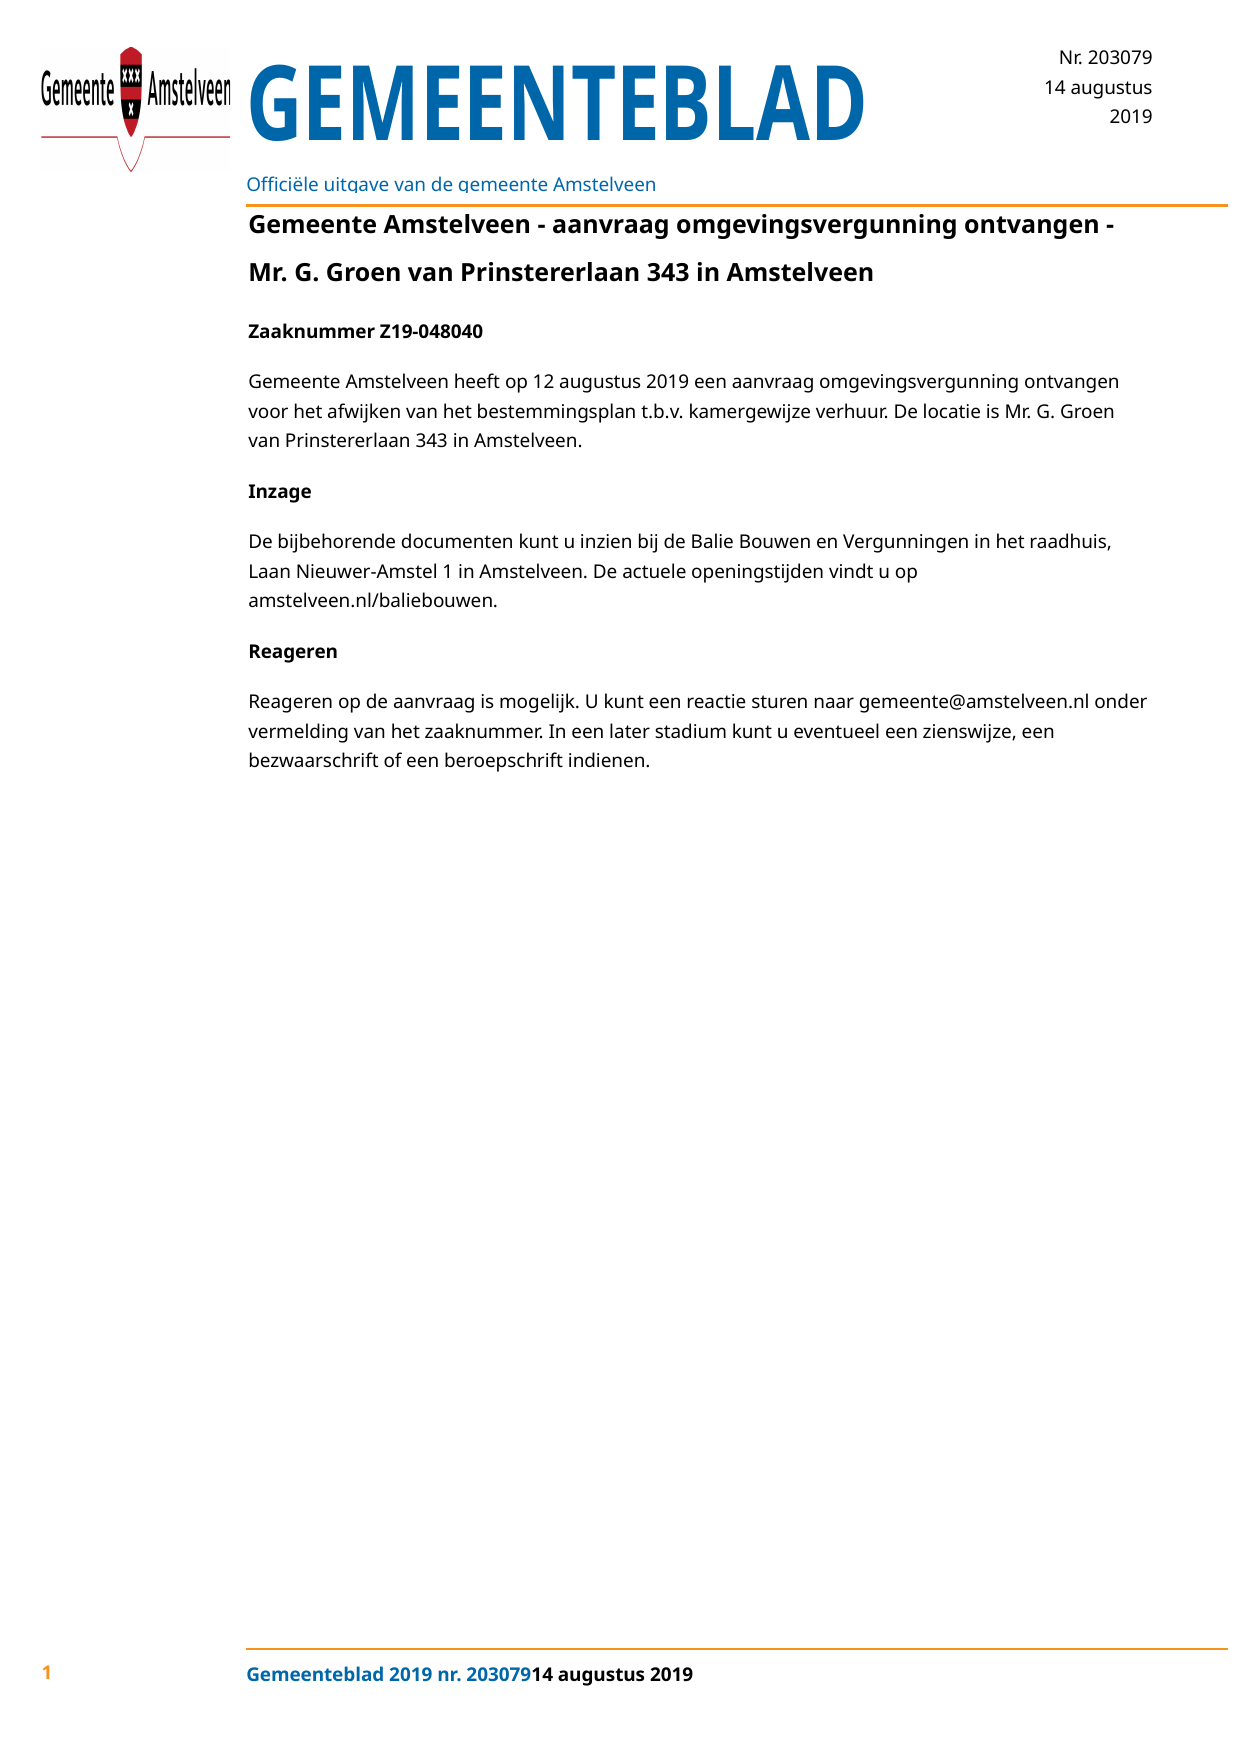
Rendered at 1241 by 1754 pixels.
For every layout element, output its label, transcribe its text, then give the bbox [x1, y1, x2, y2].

text Inzage [248, 478, 1152, 504]
text Zaaknummer Z19-048040 [248, 318, 1152, 344]
text Reageren op de aanvraag is mogelijk. U kunt een reactie sturen naar gemeente@amstelveen.nl onder vermelding van het zaaknummer. In een later stadium kunt u eventueel een zienswijze, een bezwaarschrift of een beroepschrift indienen. [248, 688, 1152, 773]
text Reageren [248, 638, 1152, 664]
picture [41, 47, 231, 172]
text Gemeente Amstelveen heeft op 12 augustus 2019 een aanvraag omgevingsvergunning ontvangen voor het afwijken van het bestemmingsplan t.b.v. kamergewijze verhuur. De locatie is Mr. G. Groen van Prinstererlaan 343 in Amstelveen. [248, 368, 1152, 453]
text Gemeente Amstelveen - aanvraag omgevingsvergunning ontvangen - Mr. G. Groen van Prinstererlaan 343 in Amstelveen [248, 207, 1152, 288]
text De bijbehorende documenten kunt u inzien bij de Balie Bouwen en Vergunningen in het raadhuis, Laan Nieuwer-Amstel 1 in Amstelveen. De actuele openingstijden vindt u op amstelveen.nl/baliebouwen. [248, 528, 1152, 613]
